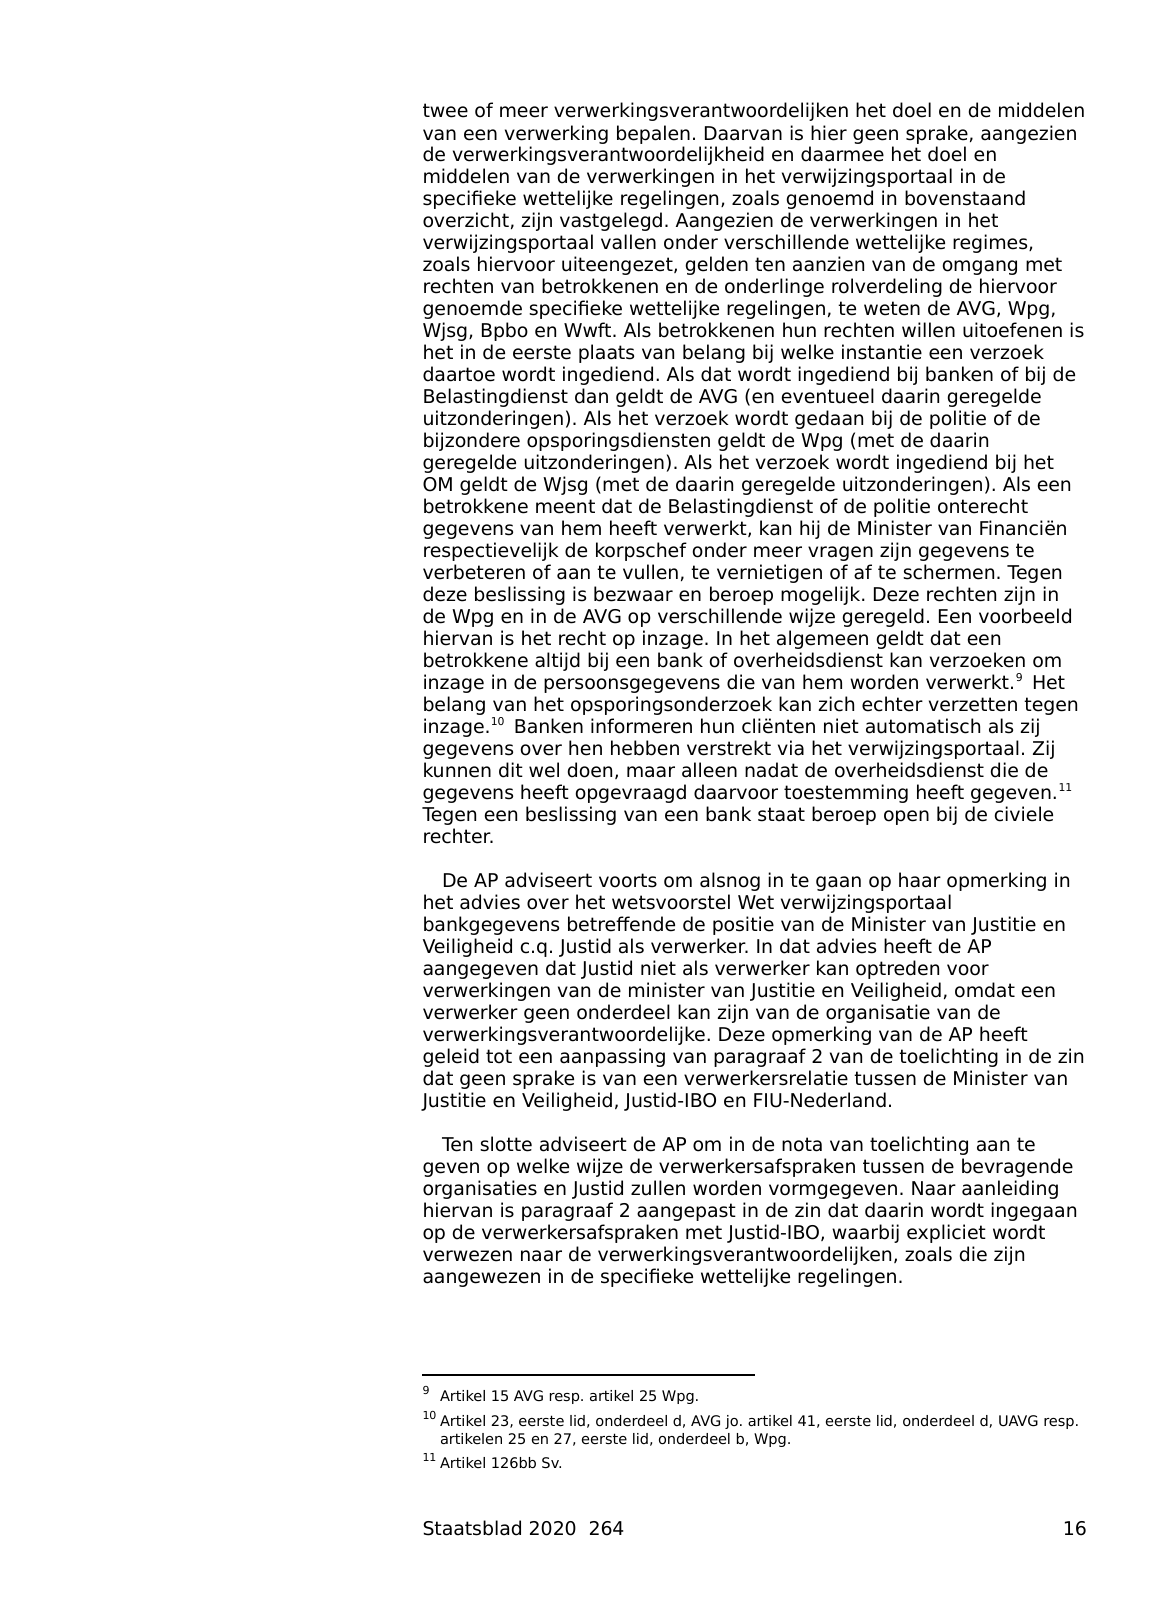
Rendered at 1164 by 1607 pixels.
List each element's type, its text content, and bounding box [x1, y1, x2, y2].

text Artikel 15 AVG resp. artikel 25 Wpg. [422, 1384, 1087, 1406]
text Ten slotte adviseert de AP om in de nota van toelichting aan te geven op welke wijze de verwerkersafspraken tussen de bevragende organisaties en Justid zullen worden vormgegeven. Naar aanleiding hiervan is paragraaf 2 aangepast in de zin dat daarin wordt ingegaan op de verwerkersafspraken met Justid-IBO, waarbij expliciet wordt verwezen naar de verwerkingsverantwoordelijken, zoals die zijn aangewezen in de specifieke wettelijke regelingen. [422, 1134, 1087, 1288]
text twee of meer verwerkingsverantwoordelijken het doel en de middelen van een verwerking bepalen. Daarvan is hier geen sprake, aangezien de verwerkingsverantwoordelijkheid en daarmee het doel en middelen van de verwerkingen in het verwijzingsportaal in de specifieke wettelijke regelingen, zoals genoemd in bovenstaand overzicht, zijn vastgelegd. Aangezien de verwerkingen in het verwijzingsportaal vallen onder verschillende wettelijke regimes, zoals hiervoor uiteengezet, gelden ten aanzien van de omgang met rechten van betrokkenen en de onderlinge rolverdeling de hiervoor genoemde specifieke wettelijke regelingen, te weten de AVG, Wpg, Wjsg, Bpbo en Wwft. Als betrokkenen hun rechten willen uitoefenen is het in de eerste plaats van belang bij welke instantie een verzoek daartoe wordt ingediend. Als dat wordt ingediend bij banken of bij de Belastingdienst dan geldt de AVG (en eventueel daarin geregelde uitzonderingen). Als het verzoek wordt gedaan bij de politie of de bijzondere opsporingsdiensten geldt de Wpg (met de daarin geregelde uitzonderingen). Als het verzoek wordt ingediend bij het OM geldt de Wjsg (met de daarin geregelde uitzonderingen). Als een betrokkene meent dat de Belastingdienst of de politie onterecht gegevens van hem heeft verwerkt, kan hij de Minister van Financiën respectievelijk de korpschef onder meer vragen zijn gegevens te verbeteren of aan te vullen, te vernietigen of af te schermen. Tegen deze beslissing is bezwaar en beroep mogelijk. Deze rechten zijn in de Wpg en in de AVG op verschillende wijze geregeld. Een voorbeeld hiervan is het recht op inzage. In het algemeen geldt dat een betrokkene altijd bij een bank of overheidsdienst kan verzoeken om inzage in de persoonsgegevens die van hem worden verwerkt. Het belang van het opsporingsonderzoek kan zich echter verzetten tegen inzage. Banken informeren hun cliënten niet automatisch als zij gegevens over hen hebben verstrekt via het verwijzingsportaal. Zij kunnen dit wel doen, maar alleen nadat de overheidsdienst die de gegevens heeft opgevraagd daarvoor toestemming heeft gegeven. Tegen een beslissing van een bank staat beroep open bij de civiele rechter. [422, 100, 1087, 848]
text Artikel 126bb Sv. [422, 1451, 1087, 1473]
text De AP adviseert voorts om alsnog in te gaan op haar opmerking in het advies over het wetsvoorstel Wet verwijzingsportaal bankgegevens betreffende de positie van de Minister van Justitie en Veiligheid c.q. Justid als verwerker. In dat advies heeft de AP aangegeven dat Justid niet als verwerker kan optreden voor verwerkingen van de minister van Justitie en Veiligheid, omdat een verwerker geen onderdeel kan zijn van de organisatie van de verwerkingsverantwoordelijke. Deze opmerking van de AP heeft geleid tot een aanpassing van paragraaf 2 van de toelichting in de zin dat geen sprake is van een verwerkersrelatie tussen de Minister van Justitie en Veiligheid, Justid-IBO en FIU-Nederland. [422, 870, 1087, 1112]
text Artikel 23, eerste lid, onderdeel d, AVG jo. artikel 41, eerste lid, onderdeel d, UAVG resp. artikelen 25 en 27, eerste lid, onderdeel b, Wpg. [422, 1409, 1087, 1448]
